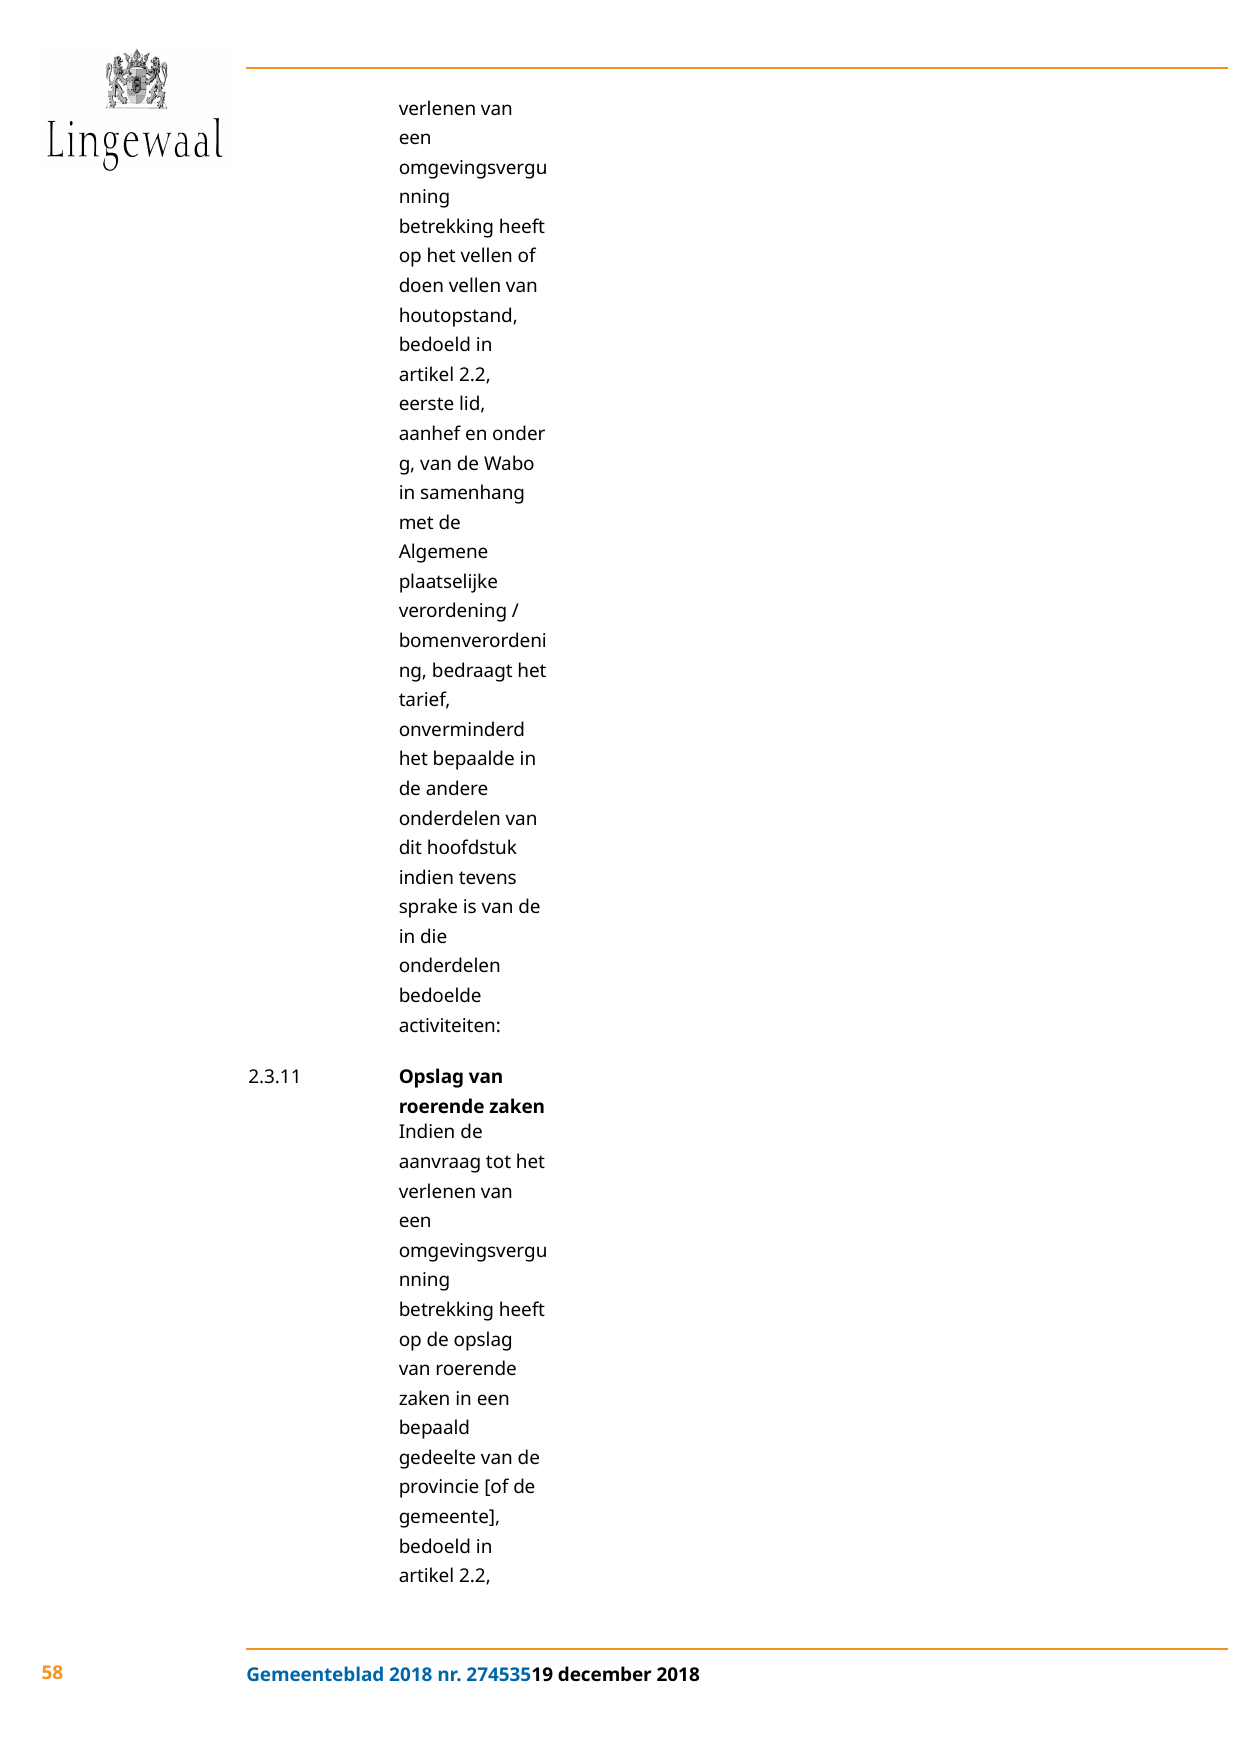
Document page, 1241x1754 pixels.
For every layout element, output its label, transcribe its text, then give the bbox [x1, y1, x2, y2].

table_cell Opslag van roerende zaken [399, 1063, 549, 1119]
table_cell [248, 1038, 398, 1063]
table_cell [549, 1119, 700, 1588]
picture [41, 47, 231, 172]
table_cell [549, 1038, 700, 1063]
table_cell [549, 1063, 700, 1119]
table_cell Indien de aanvraag tot het verlenen van een omgevingsvergunning betrekking heeft op de opslag van roerende zaken in een bepaald gedeelte van de provincie [of de gemeente], bedoeld in artikel 2.2, [399, 1119, 549, 1588]
table_cell [248, 95, 398, 1038]
table_cell verlenen van een omgevingsvergunning betrekking heeft op het vellen of doen vellen van houtopstand, bedoeld in artikel 2.2, eerste lid, aanhef en onder g, van de Wabo in samenhang met de Algemene plaatselijke verordening / bomenverordening, bedraagt het tarief, onverminderd het bepaalde in de andere onderdelen van dit hoofdstuk indien tevens sprake is van de in die onderdelen bedoelde activiteiten: [399, 95, 549, 1038]
table_cell [399, 1038, 549, 1063]
table_cell 2.3.11 [248, 1063, 398, 1119]
table_cell [248, 1119, 398, 1588]
table_cell [549, 95, 700, 1038]
